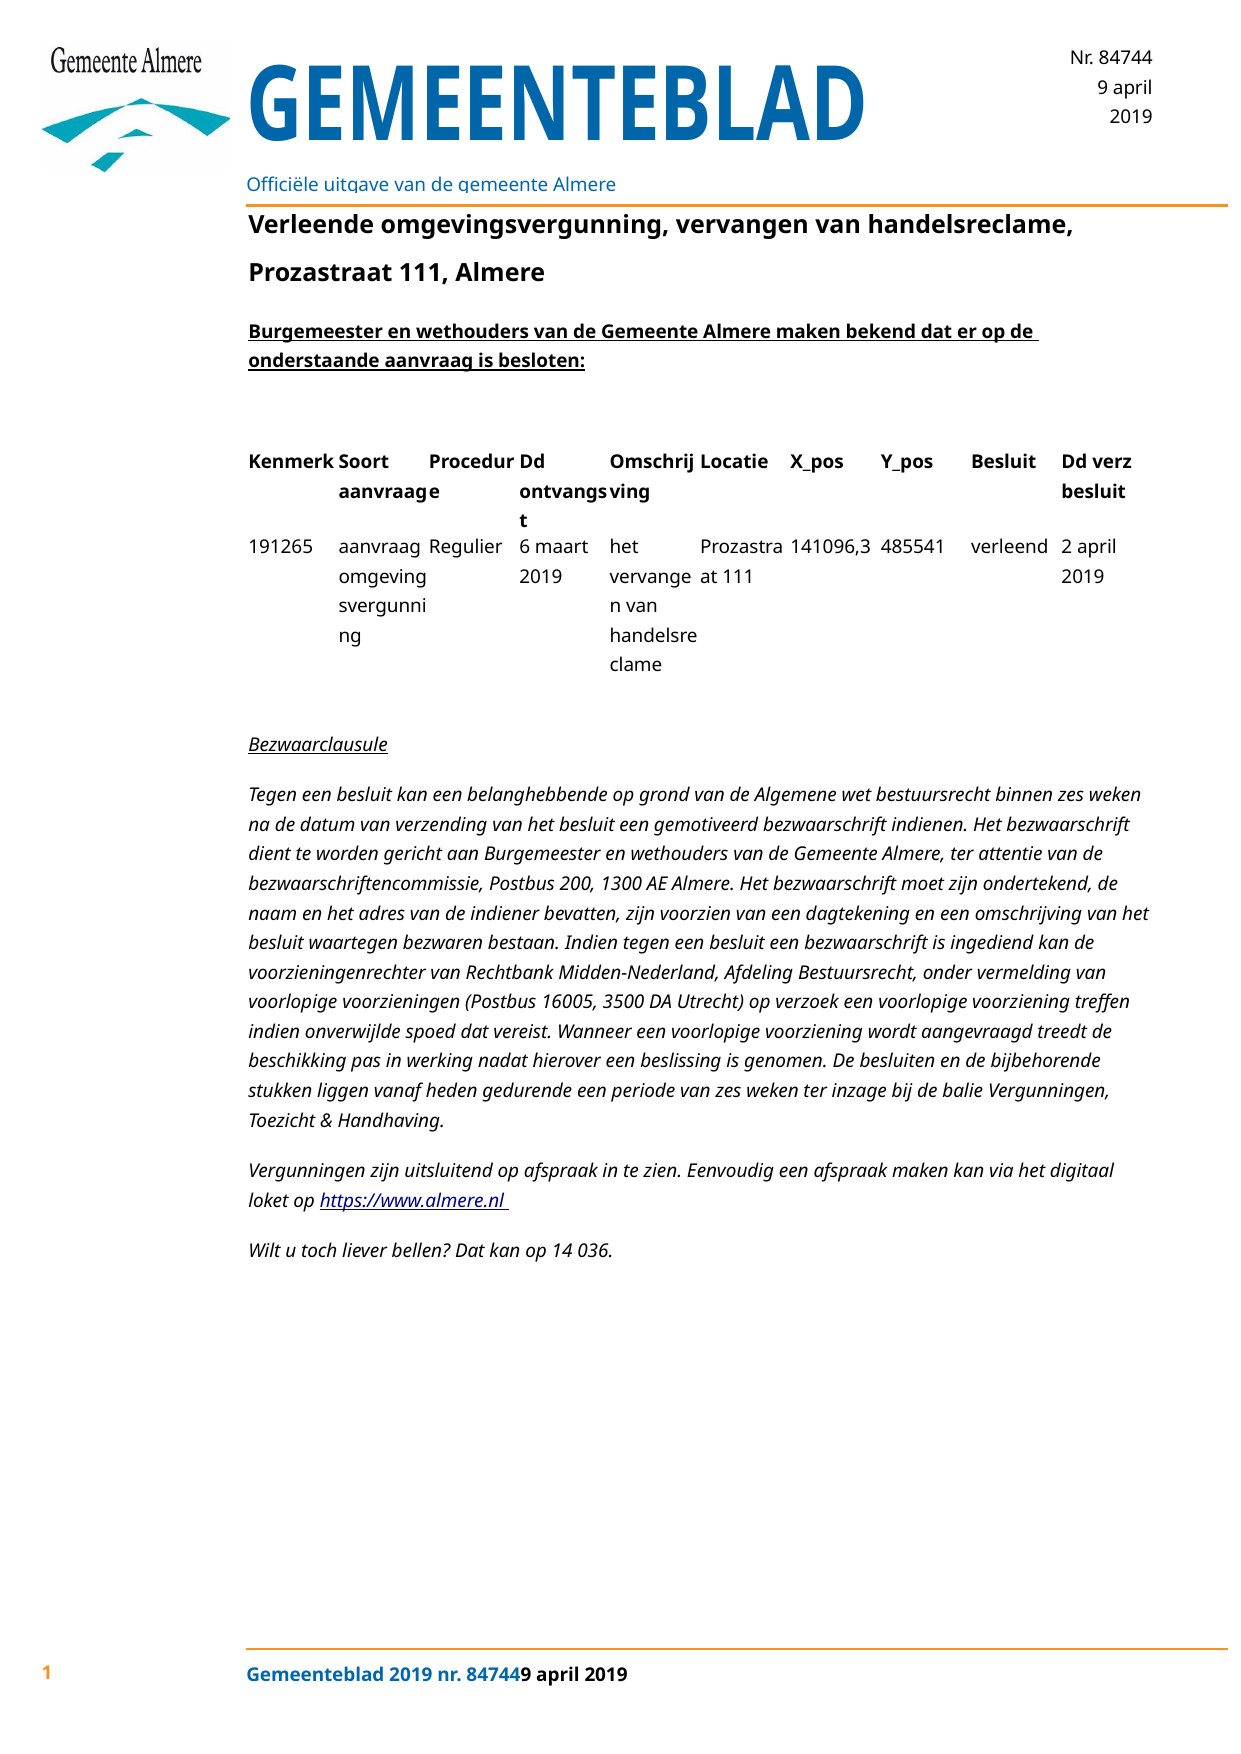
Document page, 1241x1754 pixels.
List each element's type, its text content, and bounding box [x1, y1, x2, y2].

table_cell Prozastraat 111 [700, 533, 790, 677]
table_header Soort aanvraag [338, 449, 429, 533]
picture [41, 47, 231, 172]
table_header X_pos [790, 449, 881, 533]
text Tegen een besluit kan een belanghebbende op grond van de Algemene wet bestuursrecht binnen zes weken na de datum van verzending van het besluit een gemotiveerd bezwaarschrift indienen. Het bezwaarschrift dient te worden gericht aan Burgemeester en wethouders van de Gemeente Almere, ter attentie van de bezwaarschriftencommissie, Postbus 200, 1300 AE Almere. Het bezwaarschrift moet zijn ondertekend, de naam en het adres van de indiener bevatten, zijn voorzien van een dagtekening en een omschrijving van het besluit waartegen bezwaren bestaan. Indien tegen een besluit een bezwaarschrift is ingediend kan de voorzieningenrechter van Rechtbank Midden-Nederland, Afdeling Bestuursrecht, onder vermelding van voorlopige voorzieningen (Postbus 16005, 3500 DA Utrecht) op verzoek een voorlopige voorziening treffen indien onverwijlde spoed dat vereist. Wanneer een voorlopige voorziening wordt aangevraagd treedt de beschikking pas in werking nadat hierover een beslissing is genomen. De besluiten en de bijbehorende stukken liggen vanaf heden gedurende een periode van zes weken ter inzage bij de balie Vergunningen, Toezicht & Handhaving. [248, 781, 1152, 1133]
text Vergunningen zijn uitsluitend op afspraak in te zien. Eenvoudig een afspraak maken kan via het digitaal loket op https://www.almere.nl [248, 1157, 1152, 1213]
table_cell 191265 [248, 533, 338, 677]
table_cell 2 april 2019 [1061, 533, 1152, 677]
table_header Y_pos [881, 449, 971, 533]
table_header Procedure [429, 449, 519, 533]
text Verleende omgevingsvergunning, vervangen van handelsreclame, Prozastraat 111, Almere [248, 207, 1152, 288]
text Burgemeester en wethouders van de Gemeente Almere maken bekend dat er op de onderstaande aanvraag is besloten: [248, 318, 1152, 373]
table_header Omschrijving [609, 449, 700, 533]
table_header Dd ontvangst [519, 449, 609, 533]
table_cell verleend [971, 533, 1061, 677]
table_header Locatie [700, 449, 790, 533]
table_cell 6 maart 2019 [519, 533, 609, 677]
text Wilt u toch liever bellen? Dat kan op 14 036. [248, 1237, 1152, 1263]
text Bezwaarclausule [248, 731, 1152, 757]
table_cell 141096,3 [790, 533, 881, 677]
table_cell het vervangen van handelsreclame [609, 533, 700, 677]
table_header Besluit [971, 449, 1061, 533]
table_header Kenmerk [248, 449, 338, 533]
table_cell aanvraag omgevingsvergunning [338, 533, 429, 677]
table_header Dd verz besluit [1061, 449, 1152, 533]
table_cell Regulier [429, 533, 519, 677]
table_cell 485541 [881, 533, 971, 677]
